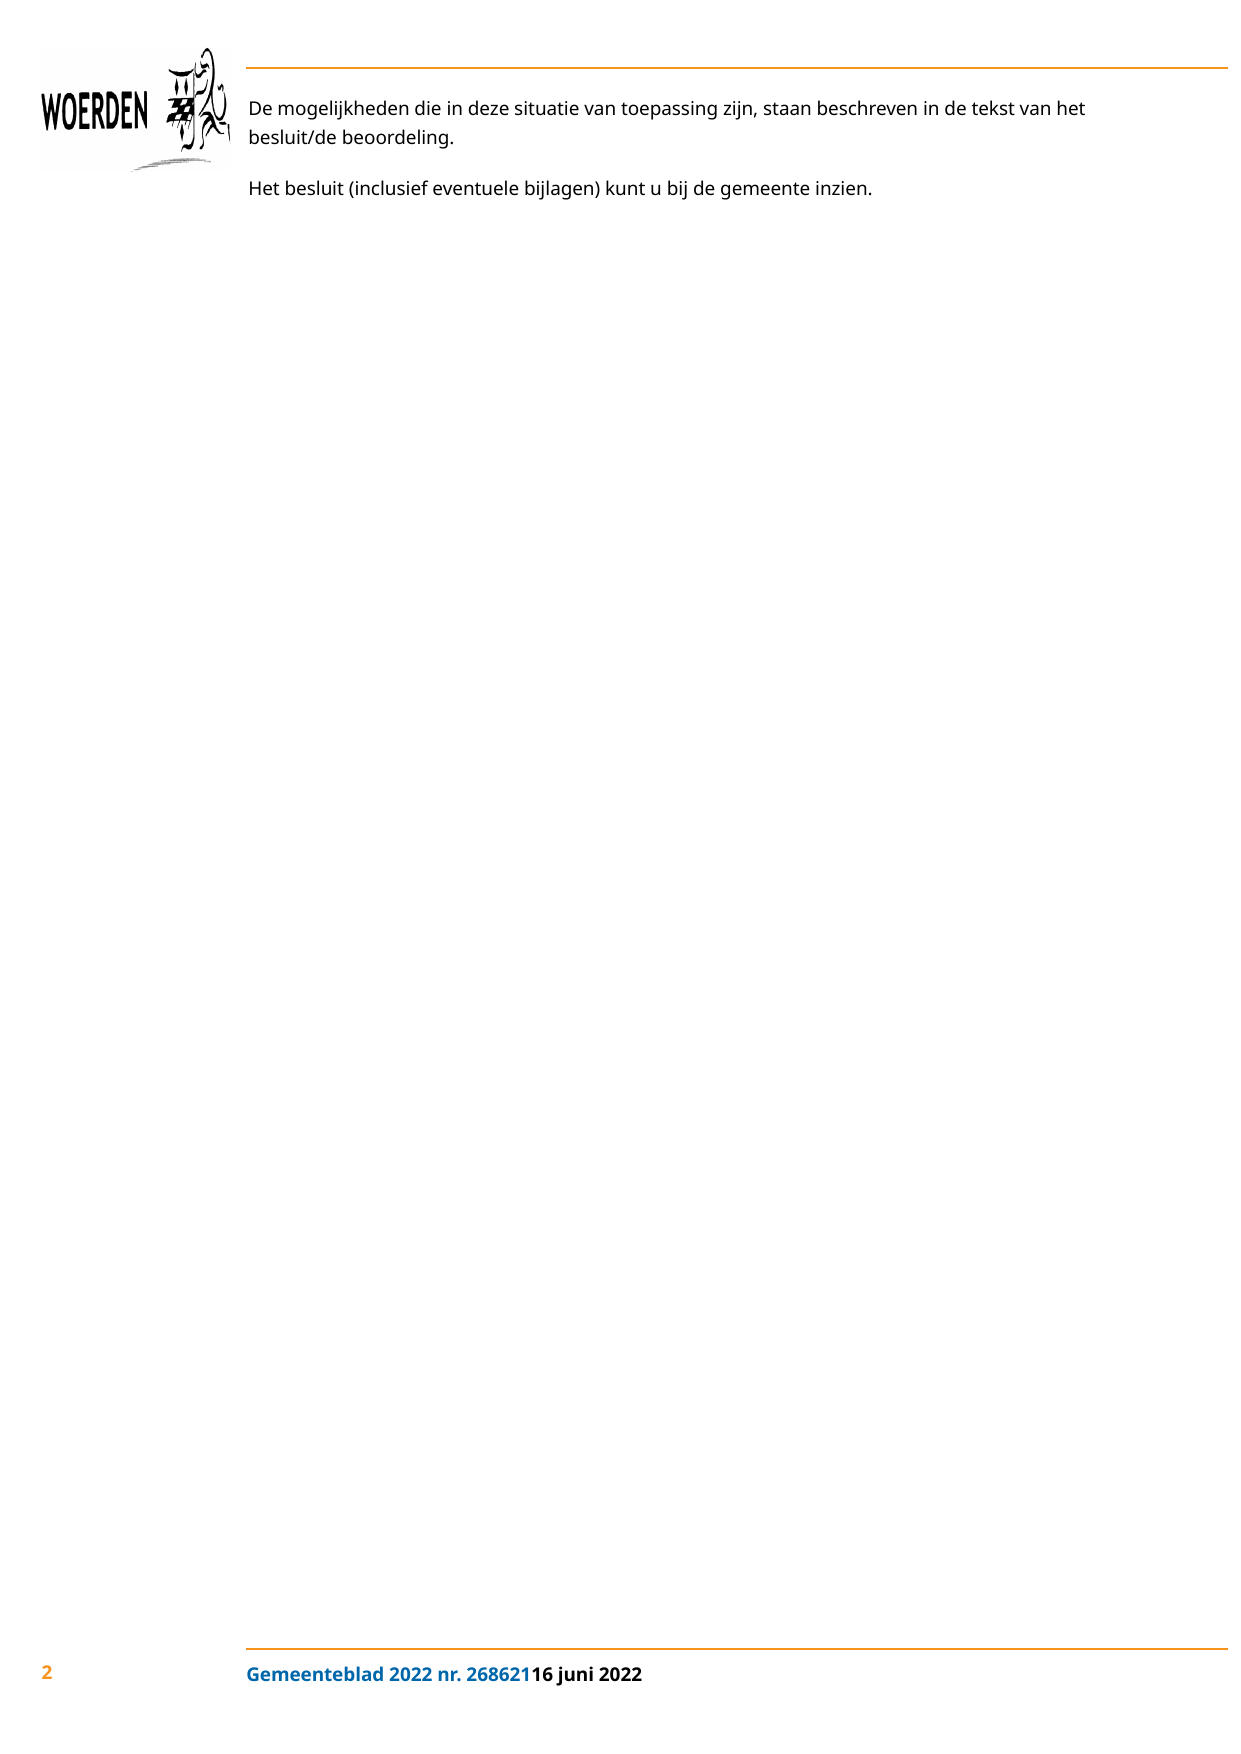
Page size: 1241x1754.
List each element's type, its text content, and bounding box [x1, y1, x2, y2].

text De mogelijkheden die in deze situatie van toepassing zijn, staan beschreven in de tekst van het besluit/de beoordeling. [248, 95, 1152, 150]
text Het besluit (inclusief eventuele bijlagen) kunt u bij de gemeente inzien. [248, 175, 1152, 201]
picture [41, 47, 231, 172]
